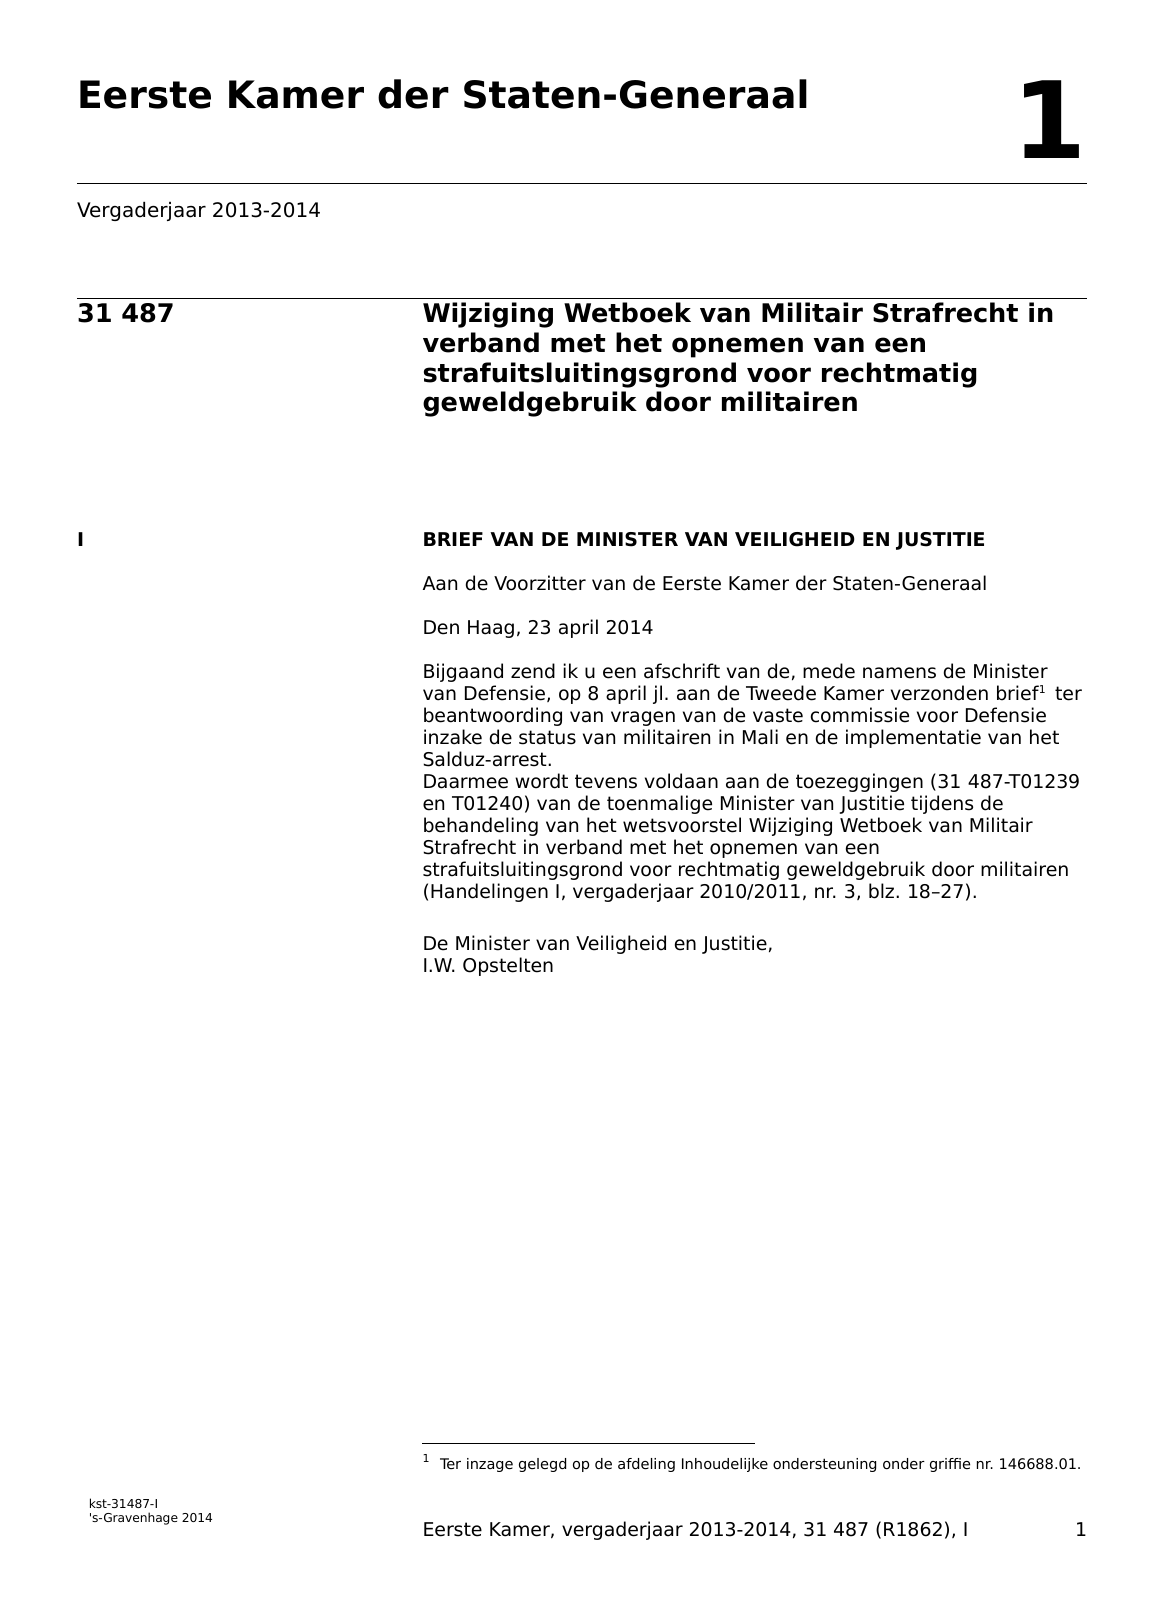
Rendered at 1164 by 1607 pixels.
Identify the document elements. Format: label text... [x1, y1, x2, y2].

text De Minister van Veiligheid en Justitie, I.W. Opstelten [422, 933, 1087, 977]
subtitle 31 487 Wijziging Wetboek van Militair Strafrecht in verband met het opnemen van een strafuitsluitingsgrond voor rechtmatig geweldgebruik door militairen [77, 299, 1087, 418]
text Bijgaand zend ik u een afschrift van de, mede namens de Minister van Defensie, op 8 april jl. aan de Tweede Kamer verzonden brief ter beantwoording van vragen van de vaste commissie voor Defensie inzake de status van militairen in Mali en de implementatie van het Salduz-arrest. [422, 661, 1087, 771]
text 's-Gravenhage 2014 [88, 1511, 323, 1525]
subtitle I BRIEF VAN DE MINISTER VAN VEILIGHEID EN JUSTITIE [77, 529, 1087, 551]
table_header 1 [886, 59, 1087, 183]
text Aan de Voorzitter van de Eerste Kamer der Staten-Generaal [422, 573, 1087, 595]
table_cell Vergaderjaar 2013-2014 [77, 184, 1087, 298]
table_header Eerste Kamer der Staten-Generaal [77, 59, 886, 183]
text kst-31487-I [88, 1497, 323, 1511]
text Daarmee wordt tevens voldaan aan de toezeggingen (31 487-T01239 en T01240) van de toenmalige Minister van Justitie tijdens de behandeling van het wetsvoorstel Wijziging Wetboek van Militair Strafrecht in verband met het opnemen van een strafuitsluitingsgrond voor rechtmatig geweldgebruik door militairen (Handelingen I, vergaderjaar 2010/2011, nr. 3, blz. 18–27). [422, 771, 1087, 903]
text Ter inzage gelegd op de afdeling Inhoudelijke ondersteuning onder griffie nr. 146688.01. [422, 1452, 1087, 1474]
text Den Haag, 23 april 2014 [422, 617, 1087, 639]
